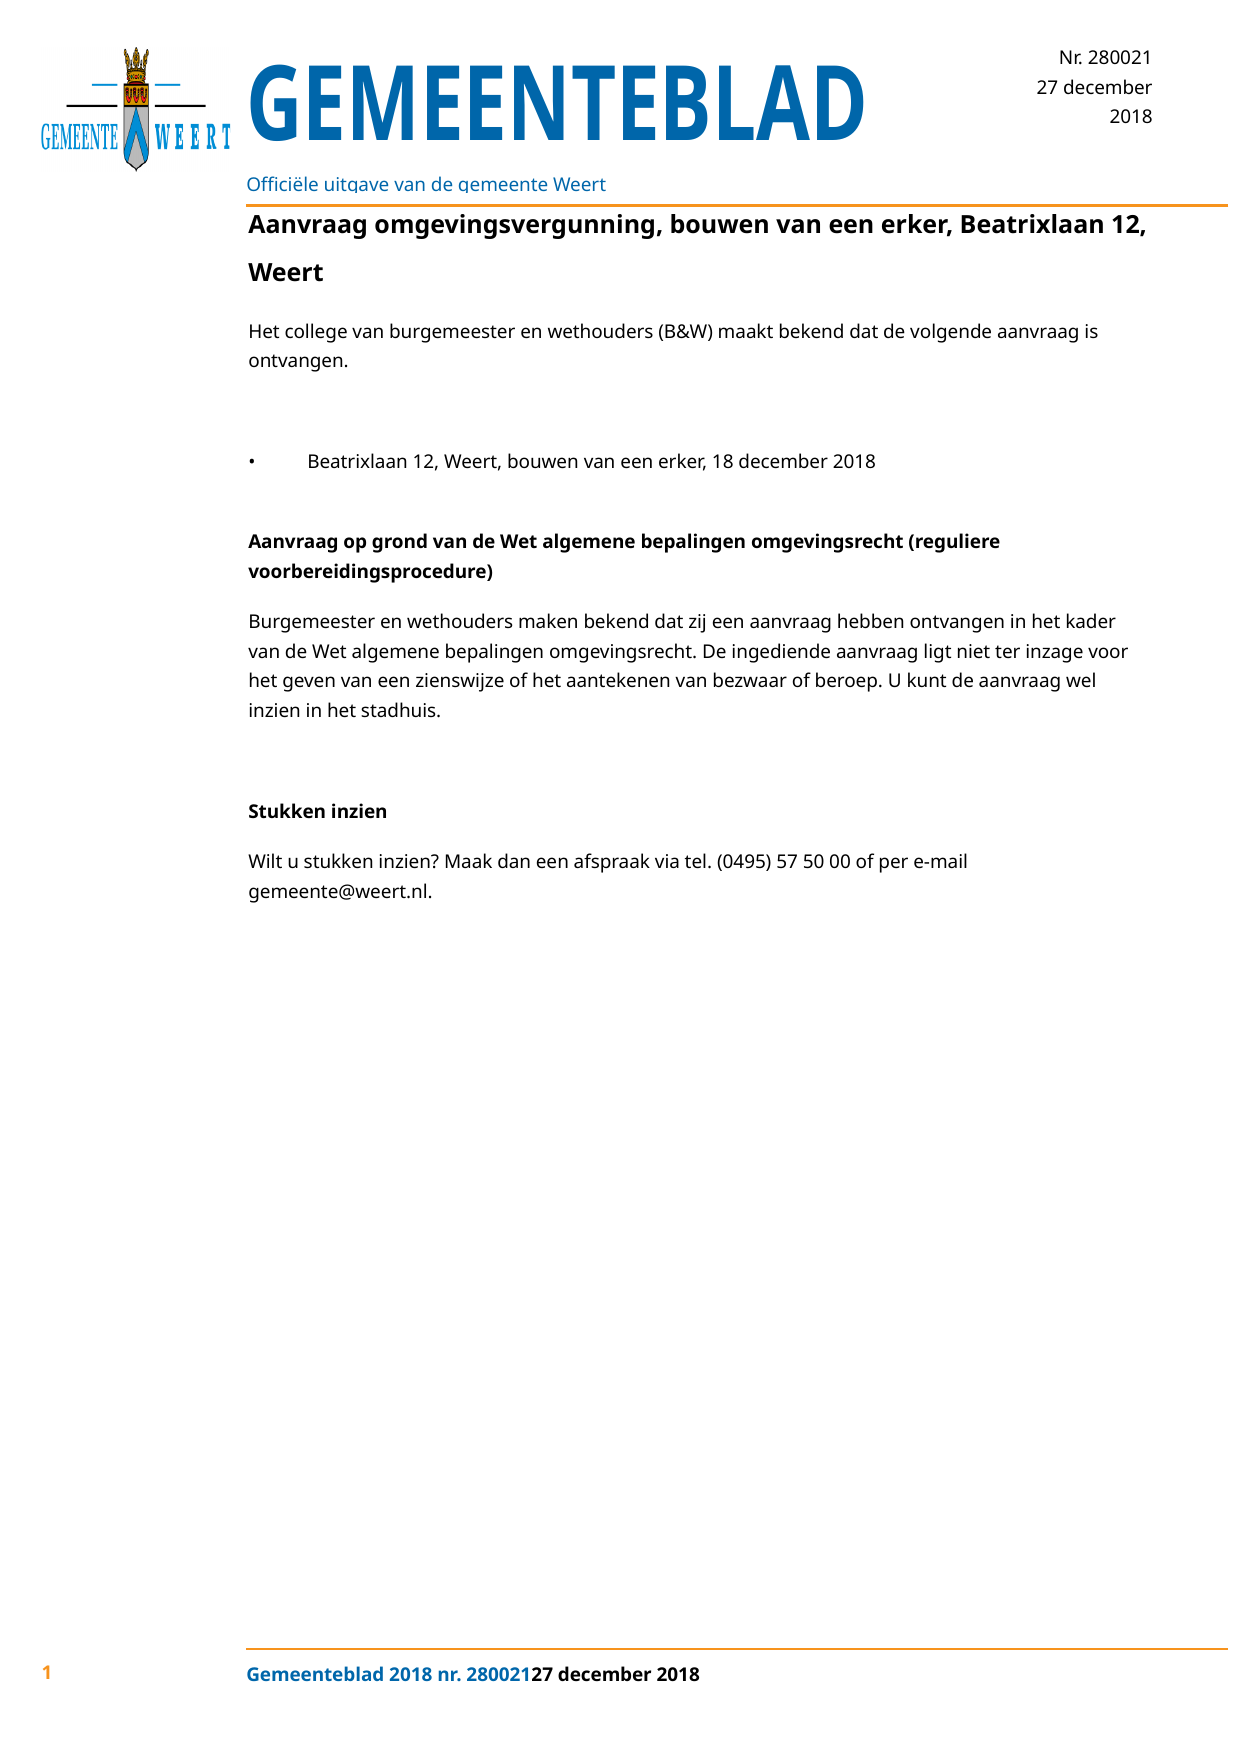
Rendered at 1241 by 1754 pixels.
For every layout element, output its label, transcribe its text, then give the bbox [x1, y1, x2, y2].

list Beatrixlaan 12, Weert, bouwen van een erker, 18 december 2018 [248, 448, 1152, 474]
text Stukken inzien [248, 798, 1152, 824]
text Aanvraag omgevingsvergunning, bouwen van een erker, Beatrixlaan 12, Weert [248, 207, 1152, 288]
text Aanvraag op grond van de Wet algemene bepalingen omgevingsrecht (reguliere voorbereidingsprocedure) [248, 528, 1152, 584]
text Wilt u stukken inzien? Maak dan een afspraak via tel. (0495) 57 50 00 of per e-mail gemeente@weert.nl. [248, 848, 1152, 904]
picture [41, 47, 231, 172]
text Burgemeester en wethouders maken bekend dat zij een aanvraag hebben ontvangen in het kader van de Wet algemene bepalingen omgevingsrecht. De ingediende aanvraag ligt niet ter inzage voor het geven van een zienswijze of het aantekenen van bezwaar of beroep. U kunt de aanvraag wel inzien in het stadhuis. [248, 608, 1152, 723]
text Het college van burgemeester en wethouders (B&W) maakt bekend dat de volgende aanvraag is ontvangen. [248, 318, 1152, 373]
